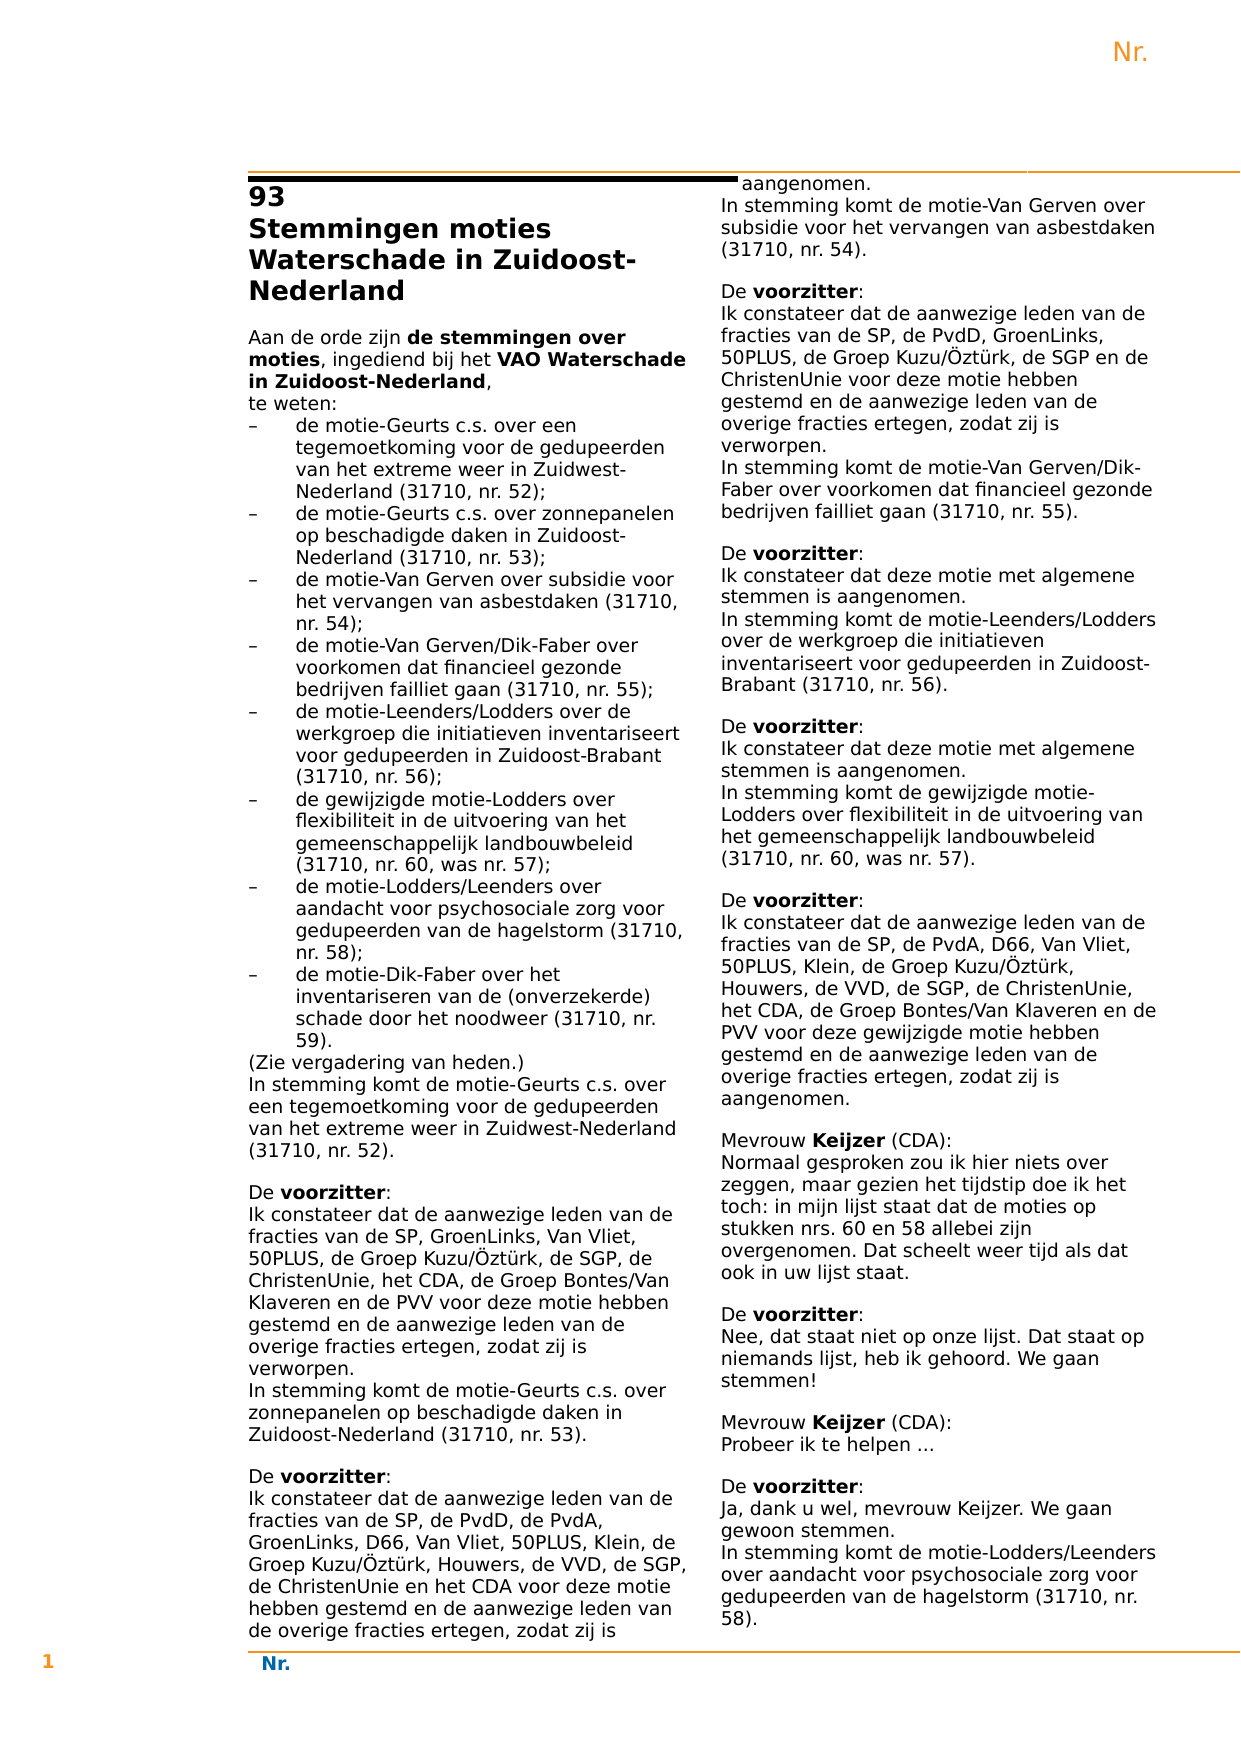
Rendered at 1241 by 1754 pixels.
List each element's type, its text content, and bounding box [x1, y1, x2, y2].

text Aan de orde zijn de stemmingen over moties, ingediend bij het VAO Waterschade in Zuidoost-Nederland, [248, 327, 691, 393]
text In stemming komt de motie-Lodders/Leenders over aandacht voor psychosociale zorg voor gedupeerden van de hagelstorm (31710, nr. 58). [721, 1542, 1163, 1629]
text De voorzitter: [248, 1182, 691, 1204]
text De voorzitter: [721, 1304, 1163, 1326]
text Ik constateer dat deze motie met algemene stemmen is aangenomen. [721, 738, 1163, 782]
text De voorzitter: [721, 890, 1163, 912]
text De voorzitter: [721, 716, 1163, 738]
text De voorzitter: [721, 281, 1163, 303]
text In stemming komt de motie-Van Gerven over subsidie voor het vervangen van asbestdaken (31710, nr. 54). [721, 195, 1163, 261]
text Probeer ik te helpen ... [721, 1434, 1163, 1456]
text aangenomen. [721, 173, 1163, 195]
text (Zie vergadering van heden.) [248, 1052, 691, 1074]
list de motie-Geurts c.s. over zonnepanelen op beschadigde daken in Zuidoost-Nederland (31710, nr. 53); [248, 503, 691, 569]
text De voorzitter: [721, 1476, 1163, 1498]
text te weten: [248, 393, 691, 415]
list de motie-Van Gerven over subsidie voor het vervangen van asbestdaken (31710, nr. 54); [248, 569, 691, 634]
list de motie-Lodders/Leenders over aandacht voor psychosociale zorg voor gedupeerden van de hagelstorm (31710, nr. 58); [248, 876, 691, 964]
text Mevrouw Keijzer (CDA): [721, 1130, 1163, 1152]
text Nee, dat staat niet op onze lijst. Dat staat op niemands lijst, heb ik gehoord. We gaan stemmen! [721, 1326, 1163, 1392]
text Ik constateer dat de aanwezige leden van de fracties van de SP, GroenLinks, Van Vliet, 50PLUS, de Groep Kuzu/Öztürk, de SGP, de ChristenUnie, het CDA, de Groep Bontes/Van Klaveren en de PVV voor deze motie hebben gestemd en de aanwezige leden van de overige fracties ertegen, zodat zij is verworpen. [248, 1204, 691, 1380]
text In stemming komt de gewijzigde motie-Lodders over flexibiliteit in de uitvoering van het gemeenschappelijk landbouwbeleid (31710, nr. 60, was nr. 57). [721, 782, 1163, 870]
list de motie-Leenders/Lodders over de werkgroep die initiatieven inventariseert voor gedupeerden in Zuidoost-Brabant (31710, nr. 56); [248, 701, 691, 788]
text Ja, dank u wel, mevrouw Keijzer. We gaan gewoon stemmen. [721, 1498, 1163, 1542]
list de motie-Van Gerven/Dik-Faber over voorkomen dat financieel gezonde bedrijven failliet gaan (31710, nr. 55); [248, 634, 691, 701]
text In stemming komt de motie-Geurts c.s. over zonnepanelen op beschadigde daken in Zuidoost-Nederland (31710, nr. 53). [248, 1380, 691, 1446]
text Mevrouw Keijzer (CDA): [721, 1412, 1163, 1434]
list de motie-Geurts c.s. over een tegemoetkoming voor de gedupeerden van het extreme weer in Zuidwest-Nederland (31710, nr. 52); [248, 415, 691, 503]
text In stemming komt de motie-Leenders/Lodders over de werkgroep die initiatieven inventariseert voor gedupeerden in Zuidoost-Brabant (31710, nr. 56). [721, 608, 1163, 696]
title 93 Stemmingen moties Waterschade in Zuidoost-Nederland [248, 182, 691, 307]
text Normaal gesproken zou ik hier niets over zeggen, maar gezien het tijdstip doe ik het toch: in mijn lijst staat dat de moties op stukken nrs. 60 en 58 allebei zijn overgenomen. Dat scheelt weer tijd als dat ook in uw lijst staat. [721, 1152, 1163, 1284]
text Ik constateer dat deze motie met algemene stemmen is aangenomen. [721, 564, 1163, 608]
list de gewijzigde motie-Lodders over flexibiliteit in de uitvoering van het gemeenschappelijk landbouwbeleid (31710, nr. 60, was nr. 57); [248, 788, 691, 876]
text De voorzitter: [721, 542, 1163, 564]
text Ik constateer dat de aanwezige leden van de fracties van de SP, de PvdD, de PvdA, GroenLinks, D66, Van Vliet, 50PLUS, Klein, de Groep Kuzu/Öztürk, Houwers, de VVD, de SGP, de ChristenUnie en het CDA voor deze motie hebben gestemd en de aanwezige leden van de overige fracties ertegen, zodat zij is [248, 1488, 691, 1642]
text In stemming komt de motie-Van Gerven/Dik-Faber over voorkomen dat financieel gezonde bedrijven failliet gaan (31710, nr. 55). [721, 457, 1163, 522]
list de motie-Dik-Faber over het inventariseren van de (onverzekerde) schade door het noodweer (31710, nr. 59). [248, 964, 691, 1052]
text De voorzitter: [248, 1466, 691, 1488]
text Ik constateer dat de aanwezige leden van de fracties van de SP, de PvdA, D66, Van Vliet, 50PLUS, Klein, de Groep Kuzu/Öztürk, Houwers, de VVD, de SGP, de ChristenUnie, het CDA, de Groep Bontes/Van Klaveren en de PVV voor deze gewijzigde motie hebben gestemd en de aanwezige leden van de overige fracties ertegen, zodat zij is aangenomen. [721, 912, 1163, 1110]
text Ik constateer dat de aanwezige leden van de fracties van de SP, de PvdD, GroenLinks, 50PLUS, de Groep Kuzu/Öztürk, de SGP en de ChristenUnie voor deze motie hebben gestemd en de aanwezige leden van de overige fracties ertegen, zodat zij is verworpen. [721, 303, 1163, 457]
text In stemming komt de motie-Geurts c.s. over een tegemoetkoming voor de gedupeerden van het extreme weer in Zuidwest-Nederland (31710, nr. 52). [248, 1074, 691, 1162]
